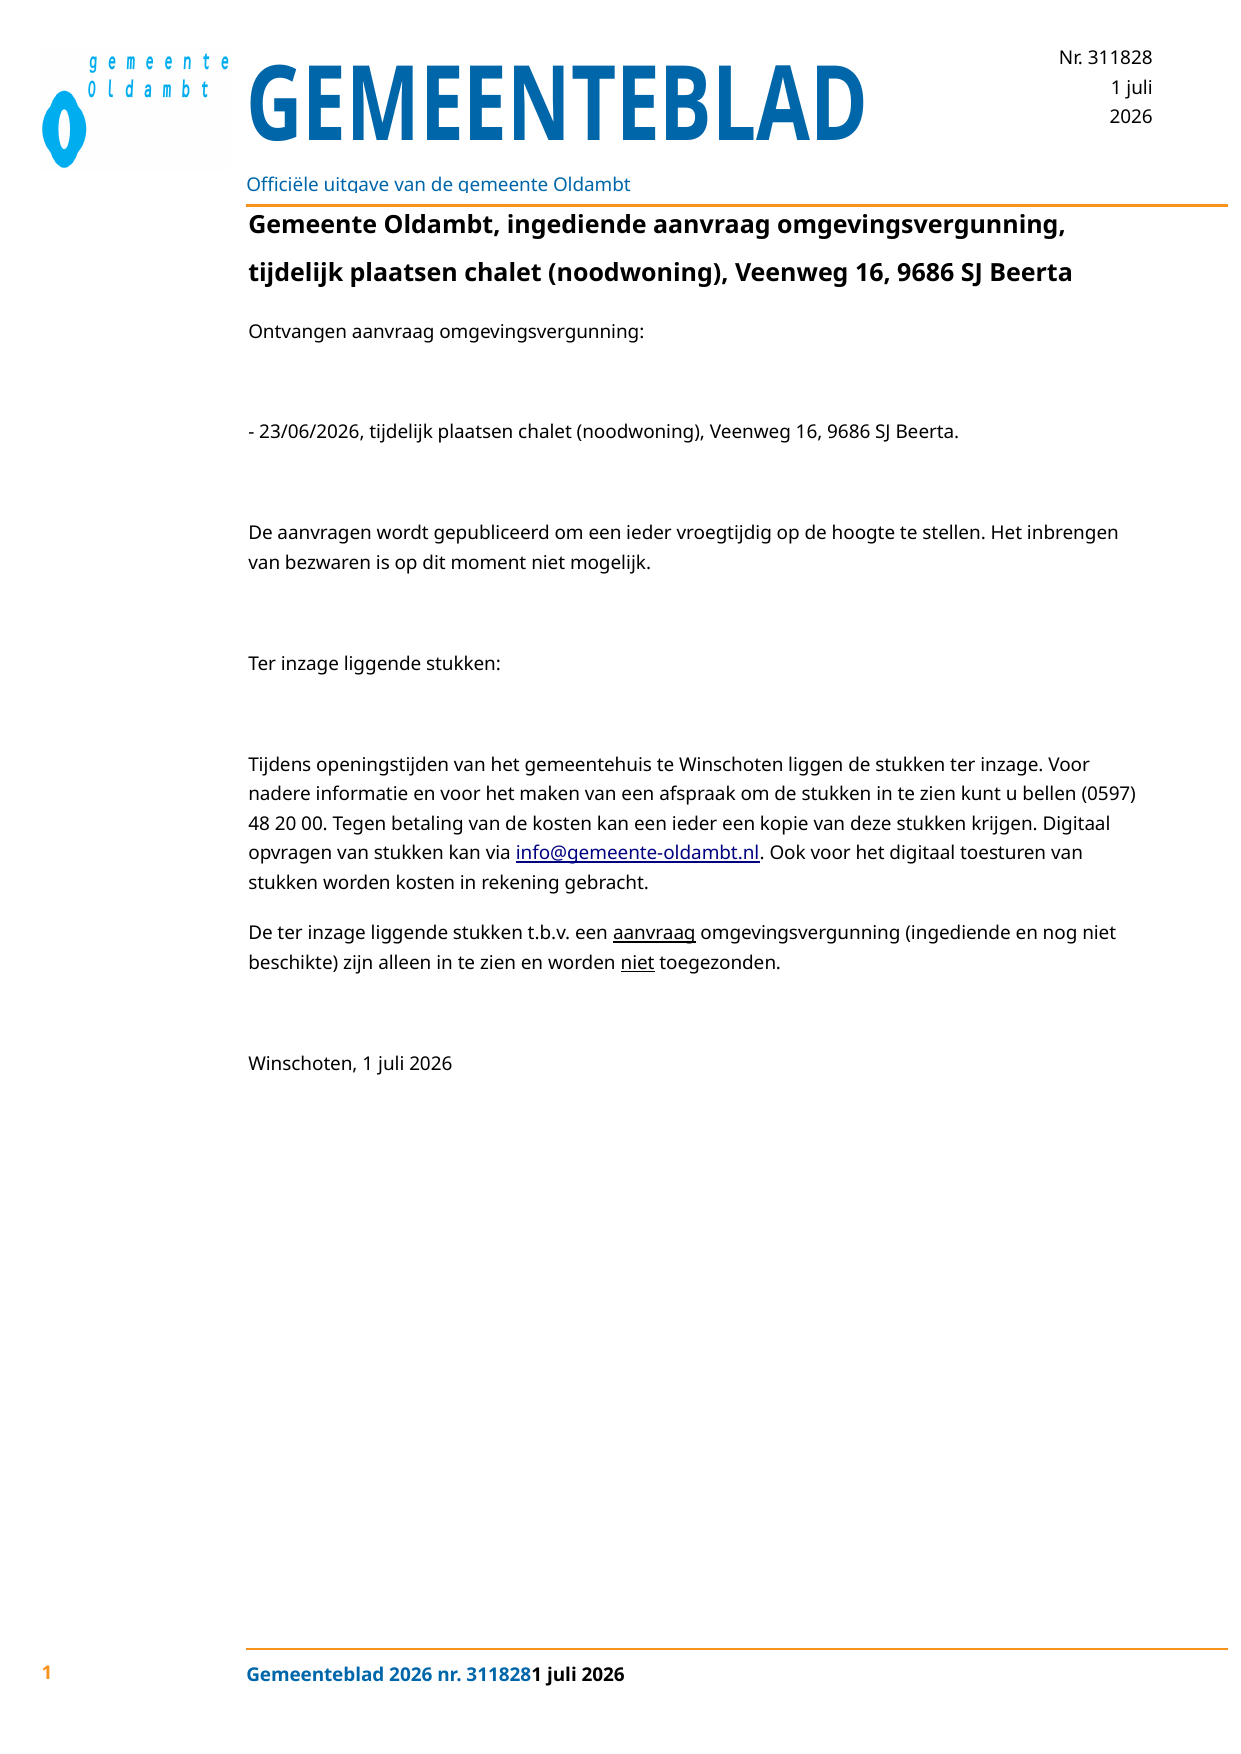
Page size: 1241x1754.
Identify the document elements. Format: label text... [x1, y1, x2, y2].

text Winschoten, 1 juli 2026 [248, 1050, 1152, 1076]
text De ter inzage liggende stukken t.b.v. een aanvraag omgevingsvergunning (ingediende en nog niet beschikte) zijn alleen in te zien en worden niet toegezonden. [248, 919, 1152, 975]
text De aanvragen wordt gepubliceerd om een ieder vroegtijdig op de hoogte te stellen. Het inbrengen van bezwaren is op dit moment niet mogelijk. [248, 519, 1152, 575]
text Tijdens openingstijden van het gemeentehuis te Winschoten liggen de stukken ter inzage. Voor nadere informatie en voor het maken van een afspraak om de stukken in te zien kunt u bellen (0597) 48 20 00. Tegen betaling van de kosten kan een ieder een kopie van deze stukken krijgen. Digitaal opvragen van stukken kan via info@gemeente-oldambt.nl. Ook voor het digitaal toesturen van stukken worden kosten in rekening gebracht. [248, 751, 1152, 895]
picture [41, 47, 231, 172]
text - 23/06/2026, tijdelijk plaatsen chalet (noodwoning), Veenweg 16, 9686 SJ Beerta. [248, 419, 1152, 444]
text Gemeente Oldambt, ingediende aanvraag omgevingsvergunning, tijdelijk plaatsen chalet (noodwoning), Veenweg 16, 9686 SJ Beerta [248, 207, 1152, 288]
text Ontvangen aanvraag omgevingsvergunning: [248, 318, 1152, 344]
text Ter inzage liggende stukken: [248, 650, 1152, 676]
